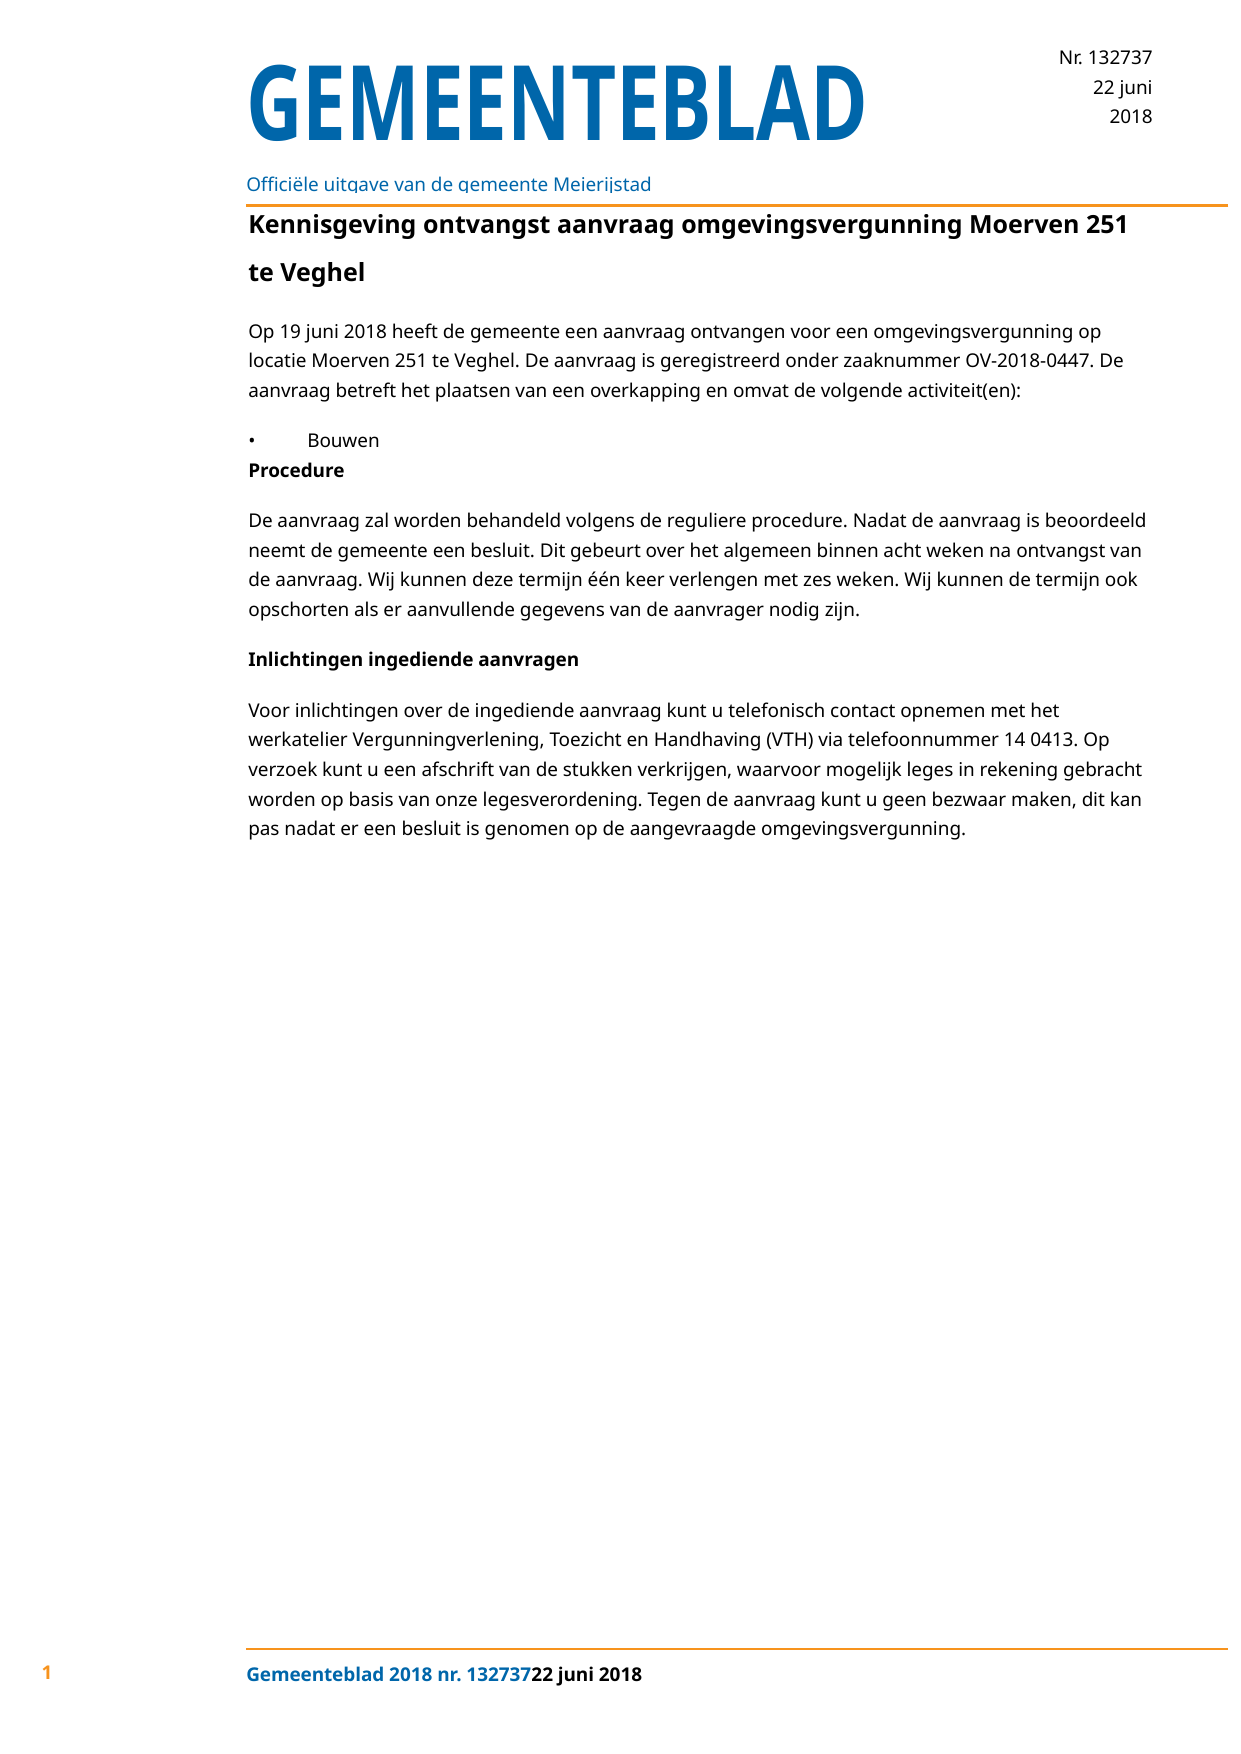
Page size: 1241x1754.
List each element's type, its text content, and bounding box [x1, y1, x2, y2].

text Inlichtingen ingediende aanvragen [248, 647, 1152, 672]
text Op 19 juni 2018 heeft de gemeente een aanvraag ontvangen voor een omgevingsvergunning op locatie Moerven 251 te Veghel. De aanvraag is geregistreerd onder zaaknummer OV-2018-0447. De aanvraag betreft het plaatsen van een overkapping en omvat de volgende activiteit(en): [248, 318, 1152, 403]
list Bouwen [248, 427, 1152, 453]
text Voor inlichtingen over de ingediende aanvraag kunt u telefonisch contact opnemen met het werkatelier Vergunningverlening, Toezicht en Handhaving (VTH) via telefoonnummer 14 0413. Op verzoek kunt u een afschrift van de stukken verkrijgen, waarvoor mogelijk leges in rekening gebracht worden op basis van onze legesverordening. Tegen de aanvraag kunt u geen bezwaar maken, dit kan pas nadat er een besluit is genomen op de aangevraagde omgevingsvergunning. [248, 697, 1152, 841]
text Procedure [248, 457, 1152, 483]
picture [41, 47, 231, 172]
text De aanvraag zal worden behandeld volgens de reguliere procedure. Nadat de aanvraag is beoordeeld neemt de gemeente een besluit. Dit gebeurt over het algemeen binnen acht weken na ontvangst van de aanvraag. Wij kunnen deze termijn één keer verlengen met zes weken. Wij kunnen de termijn ook opschorten als er aanvullende gegevens van de aanvrager nodig zijn. [248, 507, 1152, 622]
text Kennisgeving ontvangst aanvraag omgevingsvergunning Moerven 251 te Veghel [248, 207, 1152, 288]
